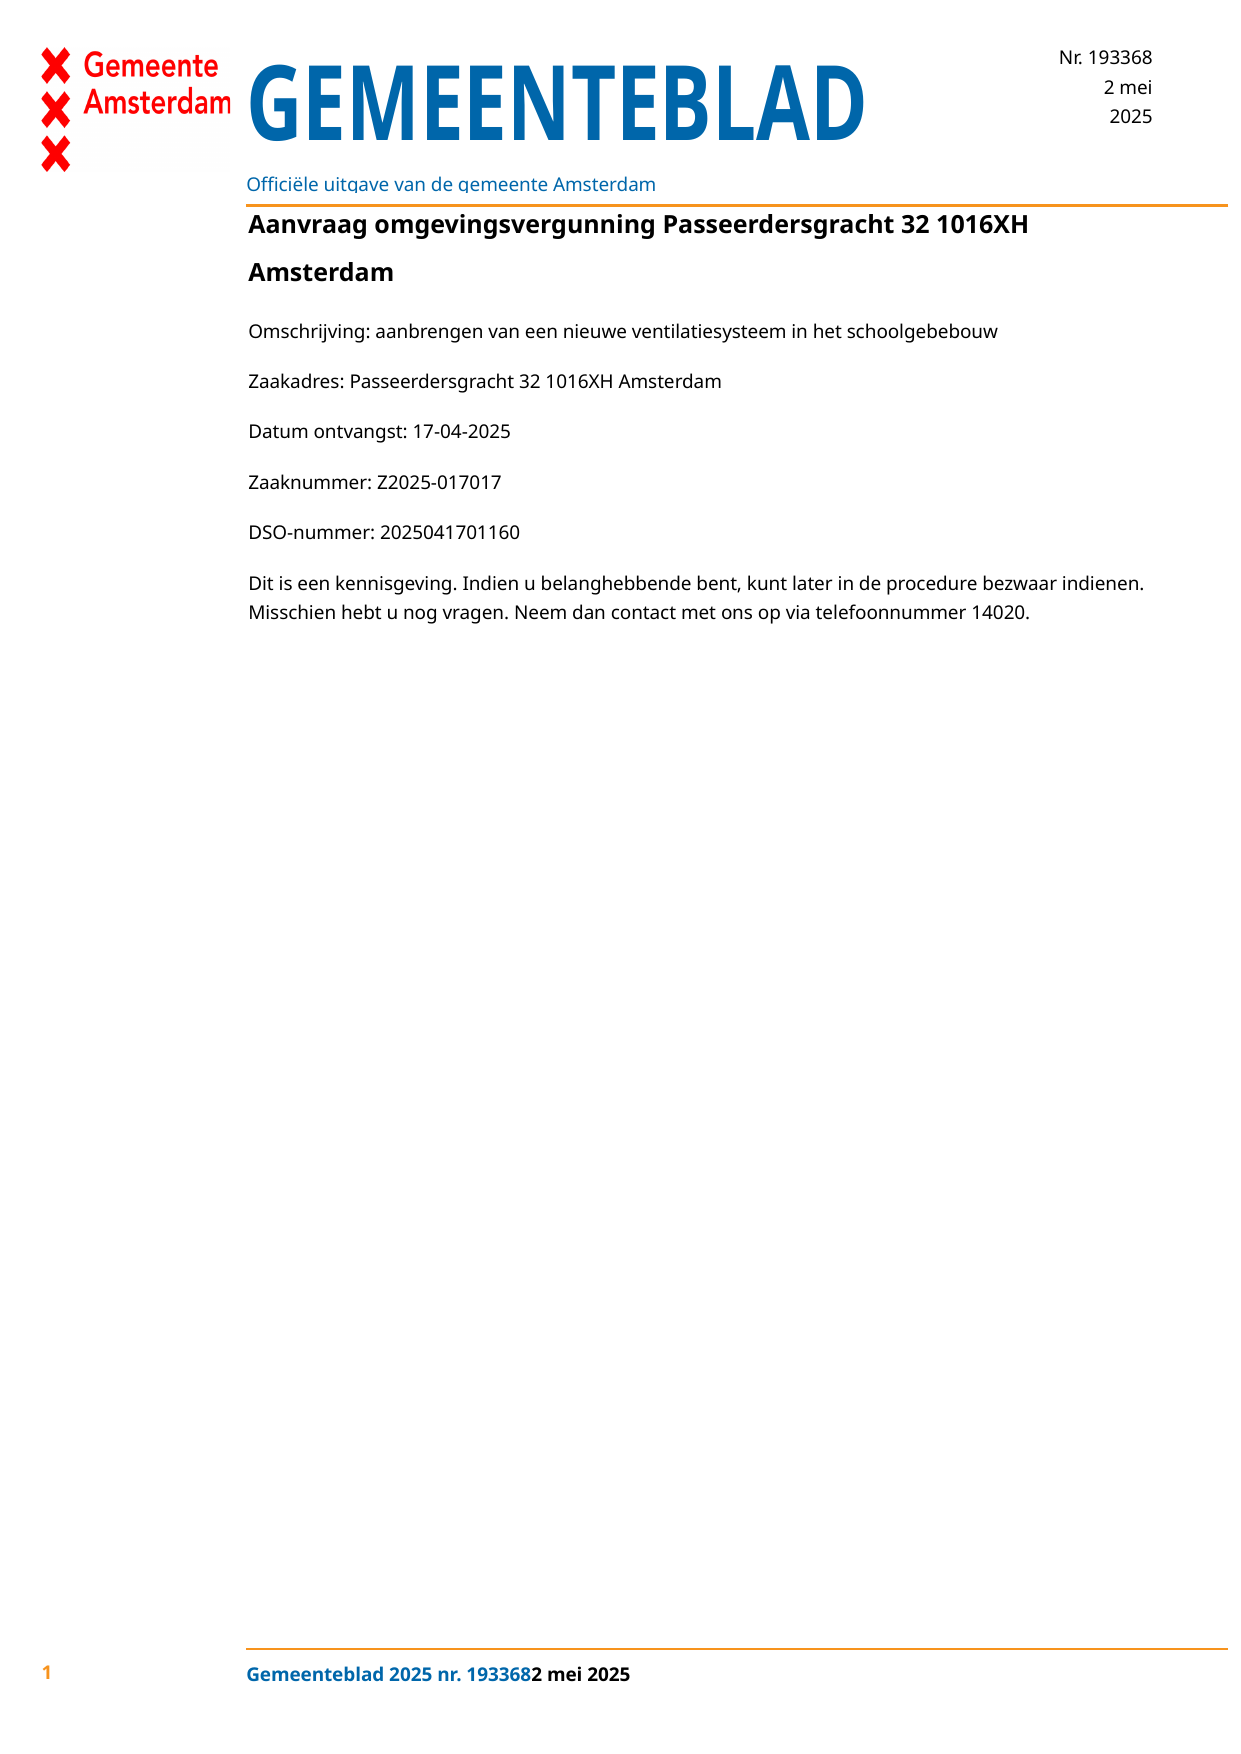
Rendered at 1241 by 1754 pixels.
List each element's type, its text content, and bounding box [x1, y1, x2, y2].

picture [41, 47, 231, 172]
text Dit is een kennisgeving. Indien u belanghebbende bent, kunt later in de procedure bezwaar indienen. Misschien hebt u nog vragen. Neem dan contact met ons op via telefoonnummer 14020. [248, 570, 1152, 625]
text Aanvraag omgevingsvergunning Passeerdersgracht 32 1016XH Amsterdam [248, 207, 1152, 288]
text Zaaknummer: Z2025-017017 [248, 469, 1152, 495]
text DSO-nummer: 2025041701160 [248, 519, 1152, 545]
text Zaakadres: Passeerdersgracht 32 1016XH Amsterdam [248, 368, 1152, 394]
text Datum ontvangst: 17-04-2025 [248, 419, 1152, 444]
text Omschrijving: aanbrengen van een nieuwe ventilatiesysteem in het schoolgebebouw [248, 318, 1152, 344]
